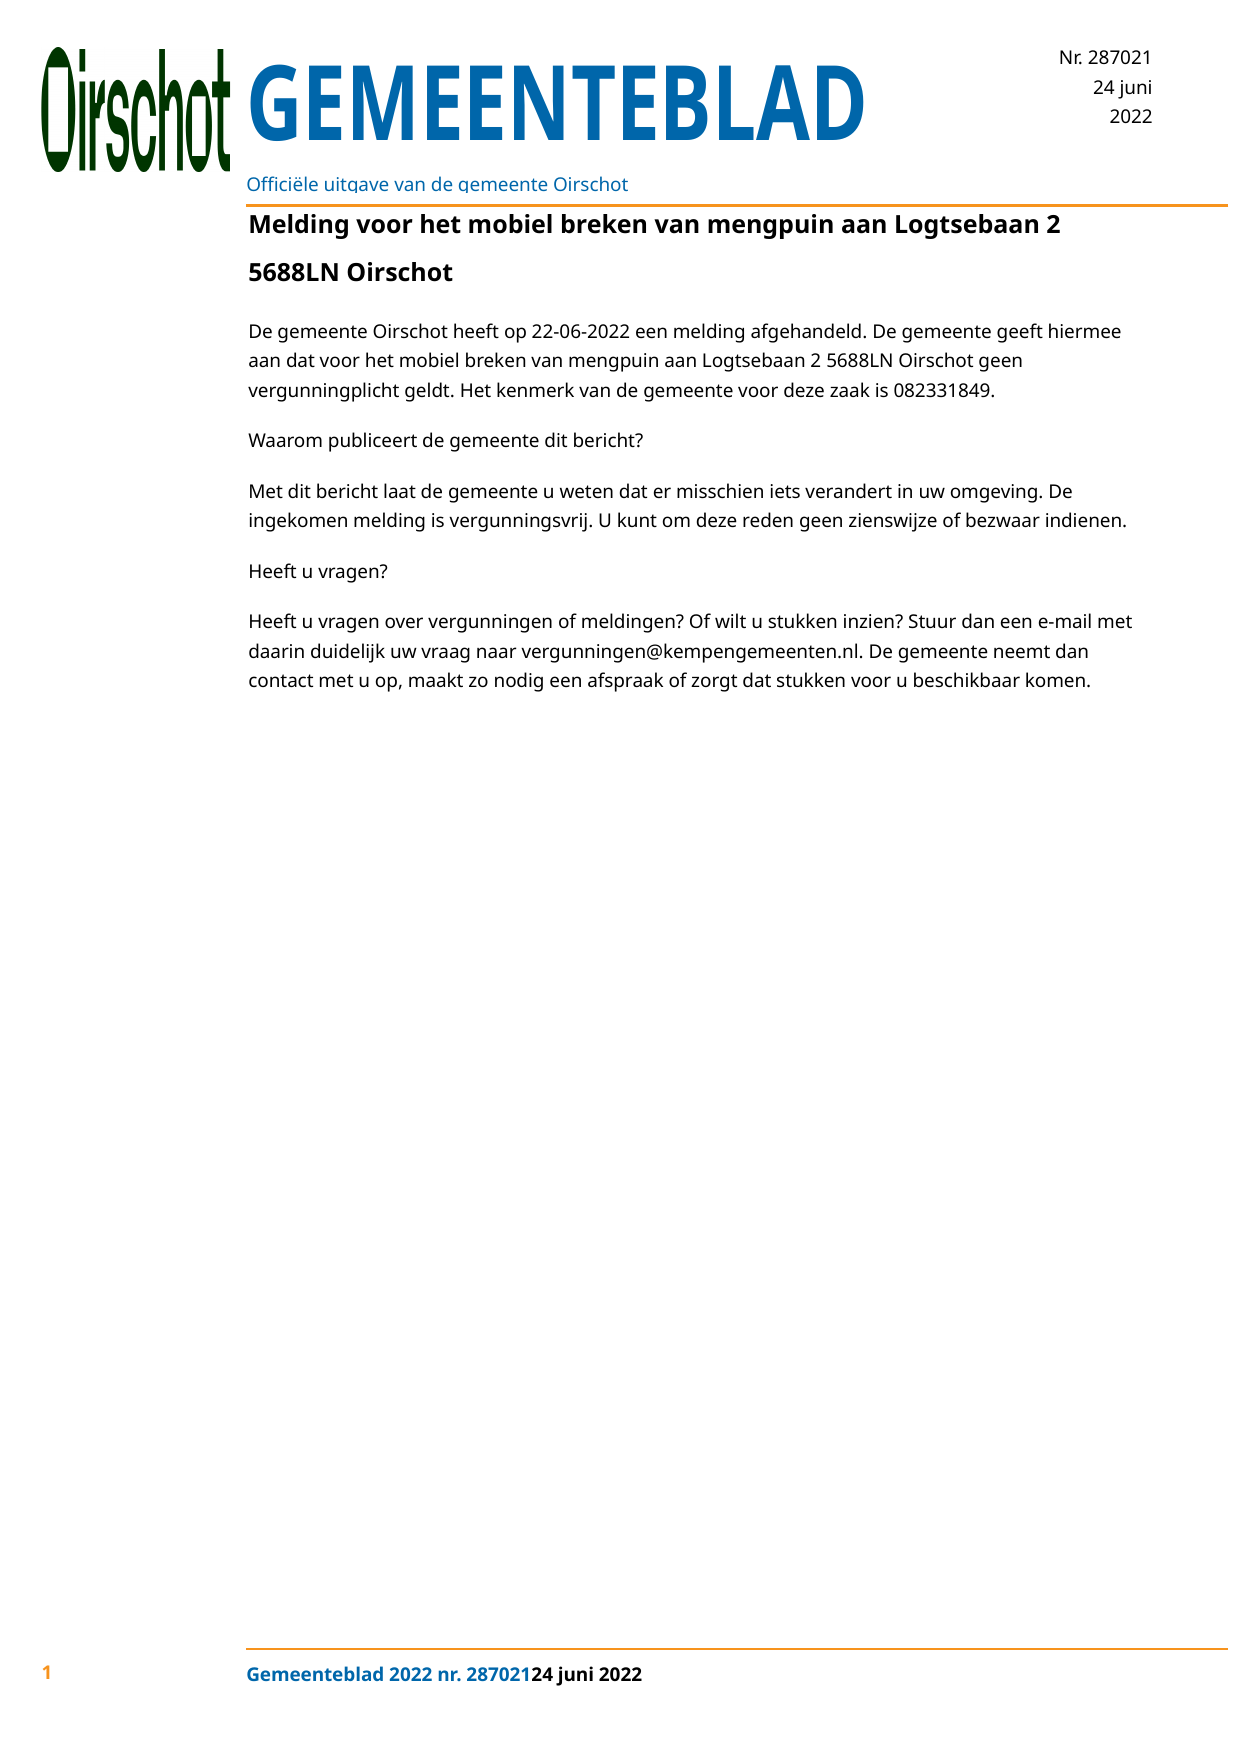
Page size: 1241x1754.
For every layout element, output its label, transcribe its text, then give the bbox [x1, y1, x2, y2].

text Met dit bericht laat de gemeente u weten dat er misschien iets verandert in uw omgeving. De ingekomen melding is vergunningsvrij. U kunt om deze reden geen zienswijze of bezwaar indienen. [248, 478, 1152, 533]
picture [41, 47, 231, 172]
text Heeft u vragen over vergunningen of meldingen? Of wilt u stukken inzien? Stuur dan een e-mail met daarin duidelijk uw vraag naar vergunningen@kempengemeenten.nl. De gemeente neemt dan contact met u op, maakt zo nodig een afspraak of zorgt dat stukken voor u beschikbaar komen. [248, 608, 1152, 693]
text Melding voor het mobiel breken van mengpuin aan Logtsebaan 2 5688LN Oirschot [248, 207, 1152, 288]
text Waarom publiceert de gemeente dit bericht? [248, 427, 1152, 453]
text De gemeente Oirschot heeft op 22-06-2022 een melding afgehandeld. De gemeente geeft hiermee aan dat voor het mobiel breken van mengpuin aan Logtsebaan 2 5688LN Oirschot geen vergunningplicht geldt. Het kenmerk van de gemeente voor deze zaak is 082331849. [248, 318, 1152, 403]
text Heeft u vragen? [248, 558, 1152, 584]
